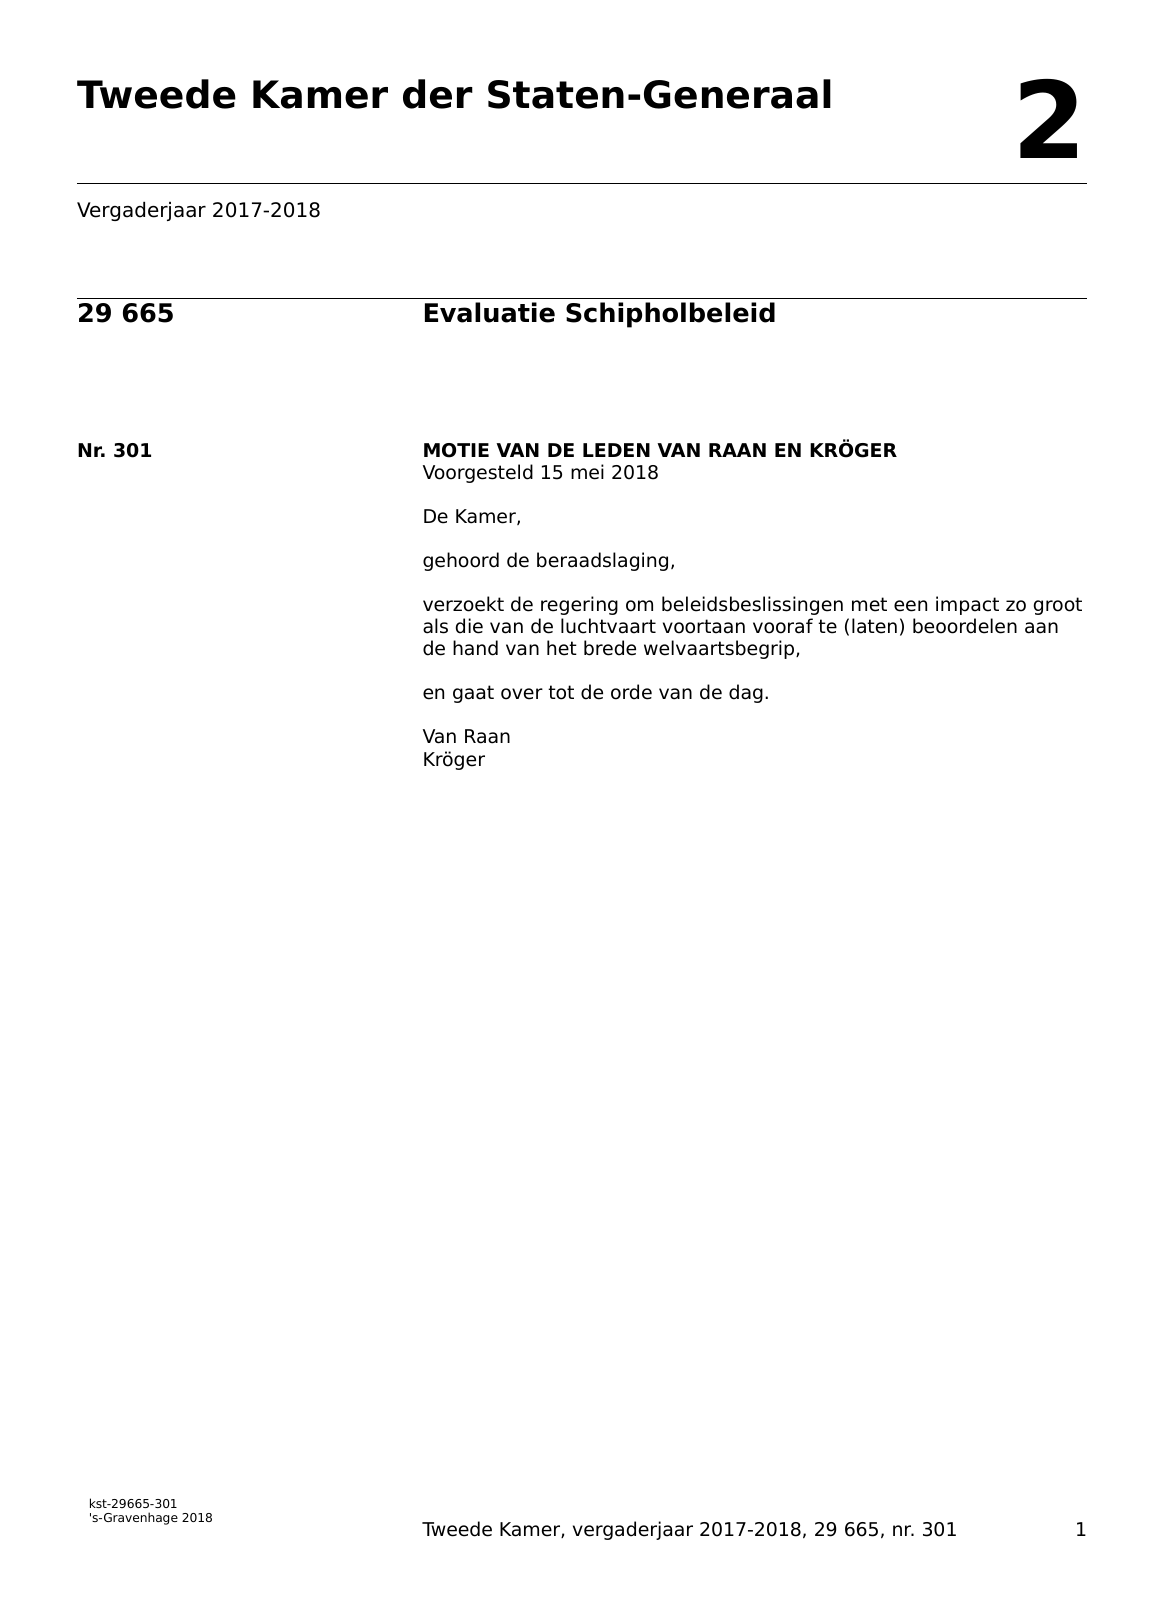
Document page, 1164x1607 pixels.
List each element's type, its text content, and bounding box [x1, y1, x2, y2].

text kst-29665-301 [88, 1497, 323, 1511]
text Voorgesteld 15 mei 2018 [422, 462, 1087, 484]
table_header 2 [886, 59, 1087, 183]
text Van Raan [422, 726, 1087, 748]
subtitle 29 665 Evaluatie Schipholbeleid [77, 299, 1087, 329]
table_cell Vergaderjaar 2017-2018 [77, 184, 1087, 298]
text verzoekt de regering om beleidsbeslissingen met een impact zo groot als die van de luchtvaart voortaan vooraf te (laten) beoordelen aan de hand van het brede welvaartsbegrip, [422, 594, 1087, 660]
subtitle Nr. 301 MOTIE VAN DE LEDEN VAN RAAN EN KRÖGER [77, 440, 1087, 462]
text 's-Gravenhage 2018 [88, 1511, 323, 1525]
text Kröger [422, 748, 1087, 770]
text en gaat over tot de orde van de dag. [422, 682, 1087, 704]
text gehoord de beraadslaging, [422, 550, 1087, 572]
table_header Tweede Kamer der Staten-Generaal [77, 59, 886, 183]
text De Kamer, [422, 506, 1087, 528]
